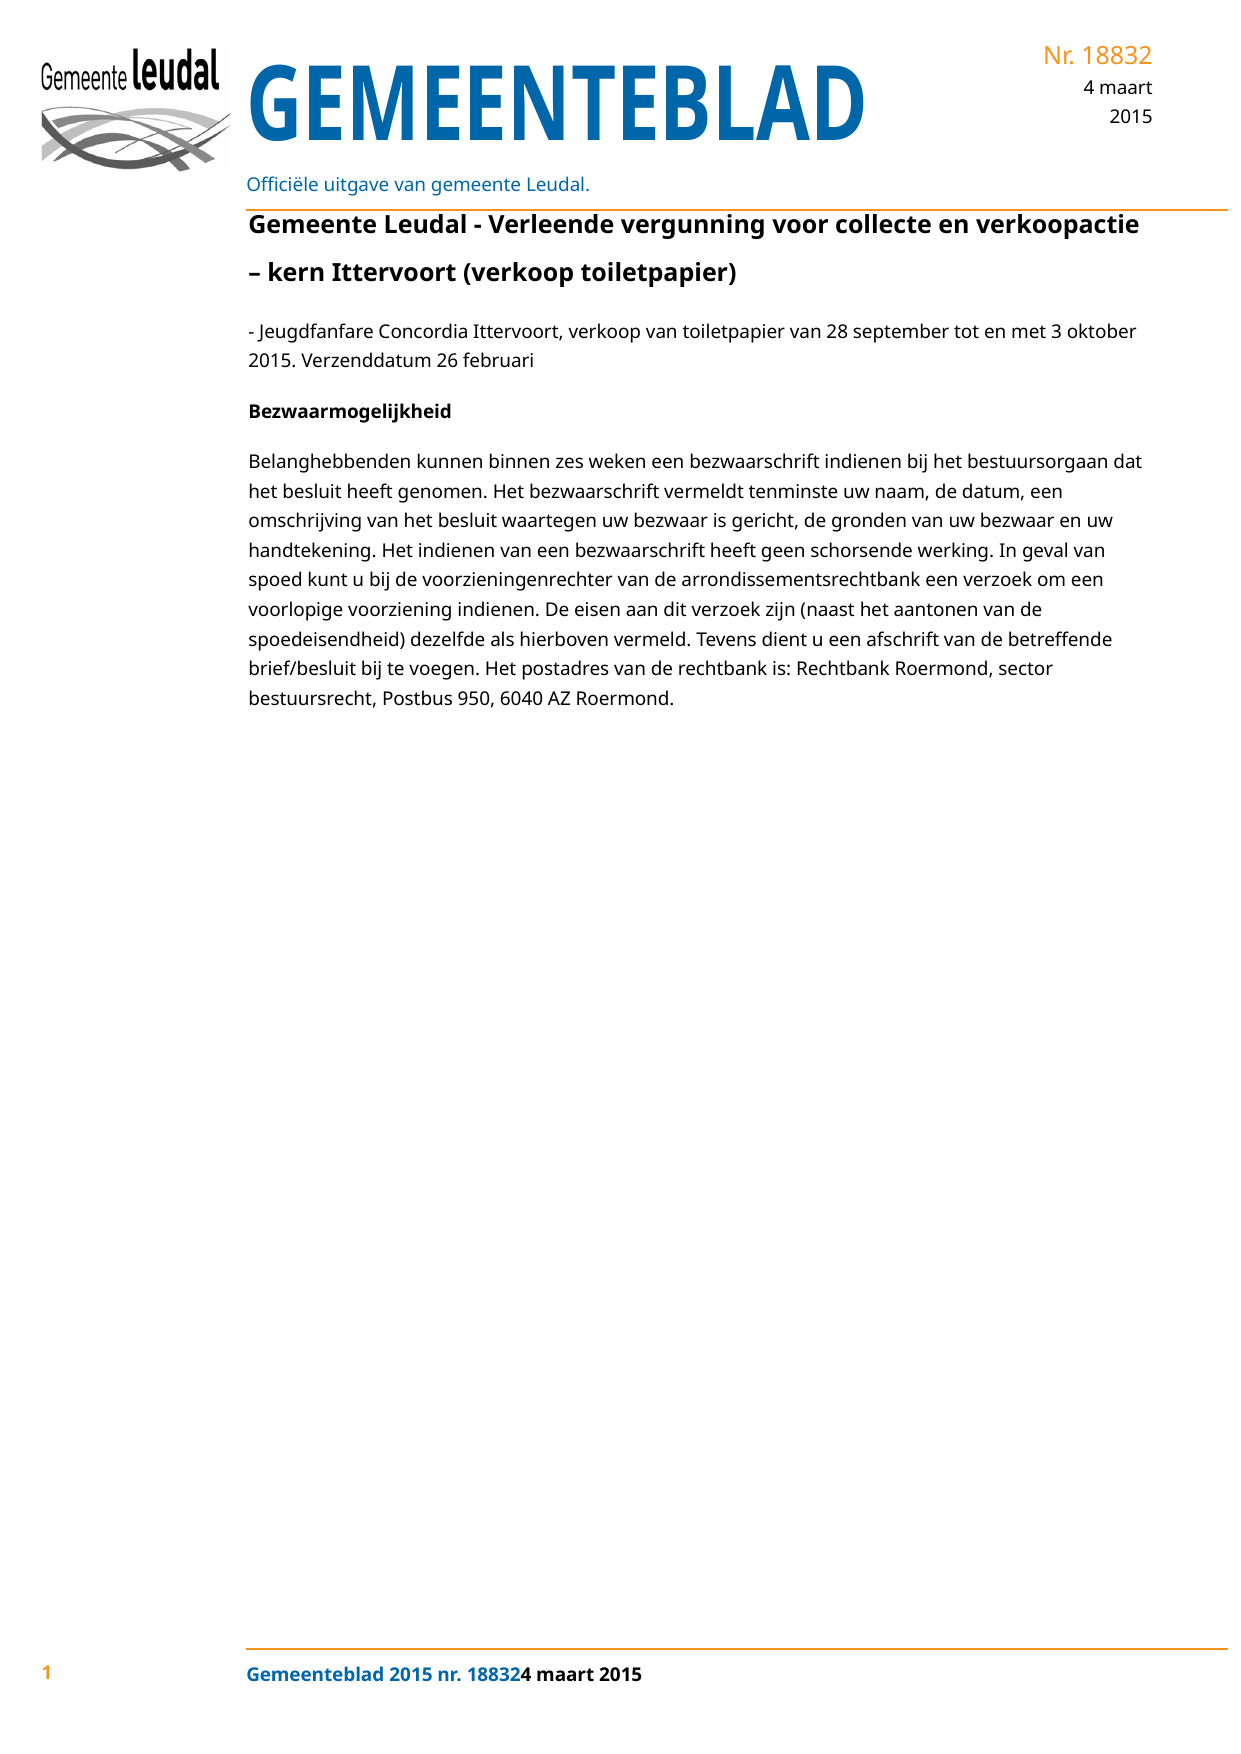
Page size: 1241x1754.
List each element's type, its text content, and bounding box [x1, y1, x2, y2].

text Gemeente Leudal - Verleende vergunning voor collecte en verkoopactie – kern Ittervoort (verkoop toiletpapier) [248, 211, 1152, 288]
text Belanghebbenden kunnen binnen zes weken een bezwaarschrift indienen bij het bestuursorgaan dat het besluit heeft genomen. Het bezwaarschrift vermeldt tenminste uw naam, de datum, een omschrijving van het besluit waartegen uw bezwaar is gericht, de gronden van uw bezwaar en uw handtekening. Het indienen van een bezwaarschrift heeft geen schorsende werking. In geval van spoed kunt u bij de voorzieningenrechter van de arrondissementsrechtbank een verzoek om een voorlopige voorziening indienen. De eisen aan dit verzoek zijn (naast het aantonen van de spoedeisendheid) dezelfde als hierboven vermeld. Tevens dient u een afschrift van de betreffende brief/besluit bij te voegen. Het postadres van de rechtbank is: Rechtbank Roermond, sector bestuursrecht, Postbus 950, 6040 AZ Roermond. [248, 448, 1152, 711]
text Bezwaarmogelijkheid [248, 398, 1152, 424]
picture [41, 47, 231, 172]
text - Jeugdfanfare Concordia Ittervoort, verkoop van toiletpapier van 28 september tot en met 3 oktober 2015. Verzenddatum 26 februari [248, 318, 1152, 373]
